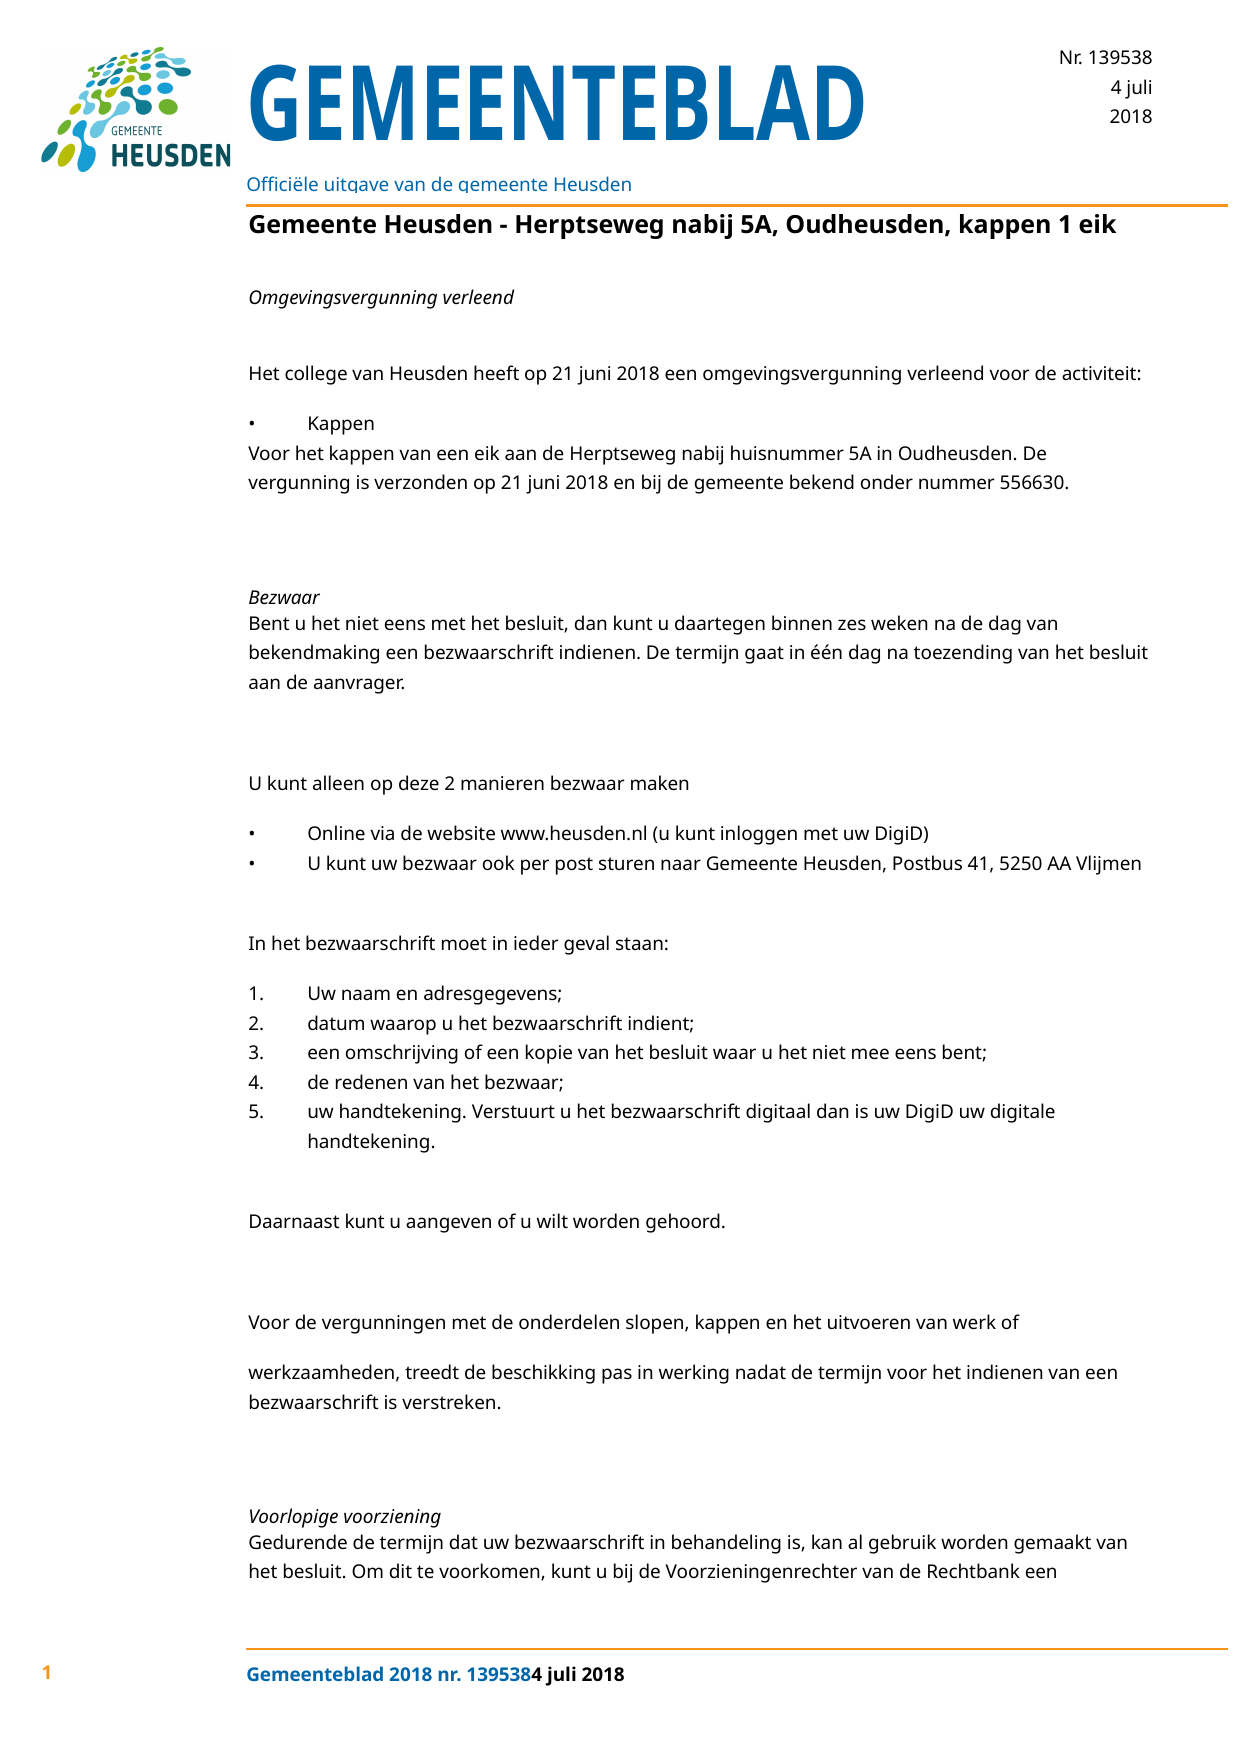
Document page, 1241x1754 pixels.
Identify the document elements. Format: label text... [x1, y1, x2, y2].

picture [41, 47, 231, 172]
text Voor de vergunningen met de onderdelen slopen, kappen en het uitvoeren van werk of [248, 1309, 1152, 1334]
text Omgevingsvergunning verleend [248, 284, 1152, 309]
list een omschrijving of een kopie van het besluit waar u het niet mee eens bent; [248, 1039, 1152, 1065]
list uw handtekening. Verstuurt u het bezwaarschrift digitaal dan is uw DigiD uw digitale handtekening. [248, 1098, 1152, 1154]
list Uw naam en adresgegevens; [248, 980, 1152, 1006]
text Het college van Heusden heeft op 21 juni 2018 een omgevingsvergunning verleend voor de activiteit: [248, 360, 1152, 386]
text Voor het kappen van een eik aan de Herptseweg nabij huisnummer 5A in Oudheusden. De vergunning is verzonden op 21 juni 2018 en bij de gemeente bekend onder nummer 556630. [248, 440, 1152, 495]
text Gemeente Heusden - Herptseweg nabij 5A, Oudheusden, kappen 1 eik [248, 207, 1152, 241]
list U kunt uw bezwaar ook per post sturen naar Gemeente Heusden, Postbus 41, 5250 AA Vlijmen [248, 850, 1152, 875]
list Online via de website www.heusden.nl (u kunt inloggen met uw DigiD) [248, 820, 1152, 846]
text In het bezwaarschrift moet in ieder geval staan: [248, 930, 1152, 955]
text Bezwaar [248, 584, 1152, 610]
text Gedurende de termijn dat uw bezwaarschrift in behandeling is, kan al gebruik worden gemaakt van het besluit. Om dit te voorkomen, kunt u bij de Voorzieningenrechter van de Rechtbank een [248, 1529, 1152, 1584]
text Daarnaast kunt u aangeven of u wilt worden gehoord. [248, 1208, 1152, 1234]
text werkzaamheden, treedt de beschikking pas in werking nadat de termijn voor het indienen van een bezwaarschrift is verstreken. [248, 1359, 1152, 1414]
list Kappen [248, 410, 1152, 436]
list datum waarop u het bezwaarschrift indient; [248, 1010, 1152, 1035]
text U kunt alleen op deze 2 manieren bezwaar maken [248, 770, 1152, 795]
text Voorlopige voorziening [248, 1503, 1152, 1529]
text Bent u het niet eens met het besluit, dan kunt u daartegen binnen zes weken na de dag van bekendmaking een bezwaarschrift indienen. De termijn gaat in één dag na toezending van het besluit aan de aanvrager. [248, 610, 1152, 694]
list de redenen van het bezwaar; [248, 1069, 1152, 1094]
